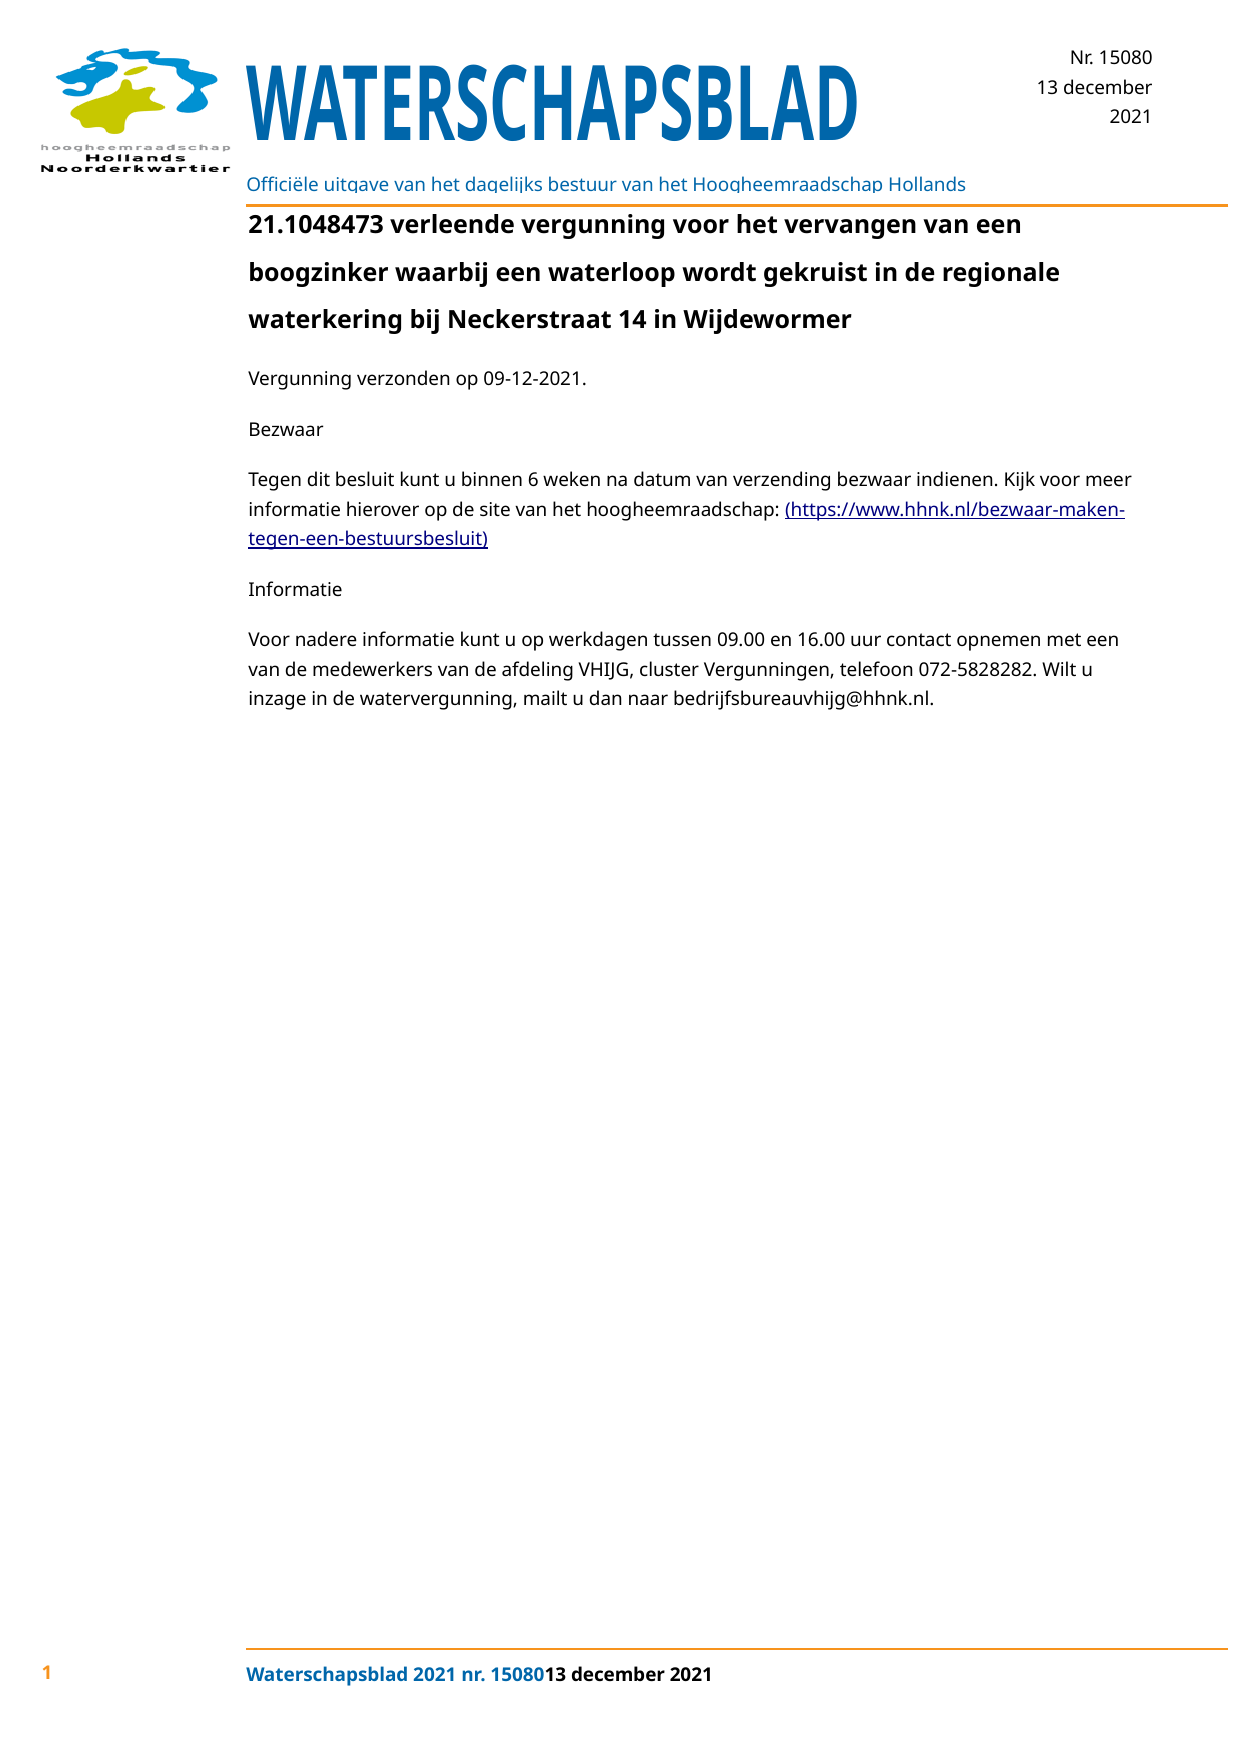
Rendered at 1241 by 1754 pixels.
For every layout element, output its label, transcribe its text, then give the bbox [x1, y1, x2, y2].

text Vergunning verzonden op 09-12-2021. [248, 366, 1152, 391]
text 21.1048473 verleende vergunning voor het vervangen van een boogzinker waarbij een waterloop wordt gekruist in de regionale waterkering bij Neckerstraat 14 in Wijdewormer [248, 207, 1152, 336]
text Informatie [248, 576, 1152, 602]
text Voor nadere informatie kunt u op werkdagen tussen 09.00 en 16.00 uur contact opnemen met een van de medewerkers van de afdeling VHIJG, cluster Vergunningen, telefoon 072-5828282. Wilt u inzage in de watervergunning, mailt u dan naar bedrijfsbureauvhijg@hhnk.nl. [248, 626, 1152, 711]
picture [41, 47, 231, 172]
text Tegen dit besluit kunt u binnen 6 weken na datum van verzending bezwaar indienen. Kijk voor meer informatie hierover op de site van het hoogheemraadschap: (https://www.hhnk.nl/bezwaar-maken-tegen-een-bestuursbesluit) [248, 466, 1152, 551]
text Bezwaar [248, 416, 1152, 442]
